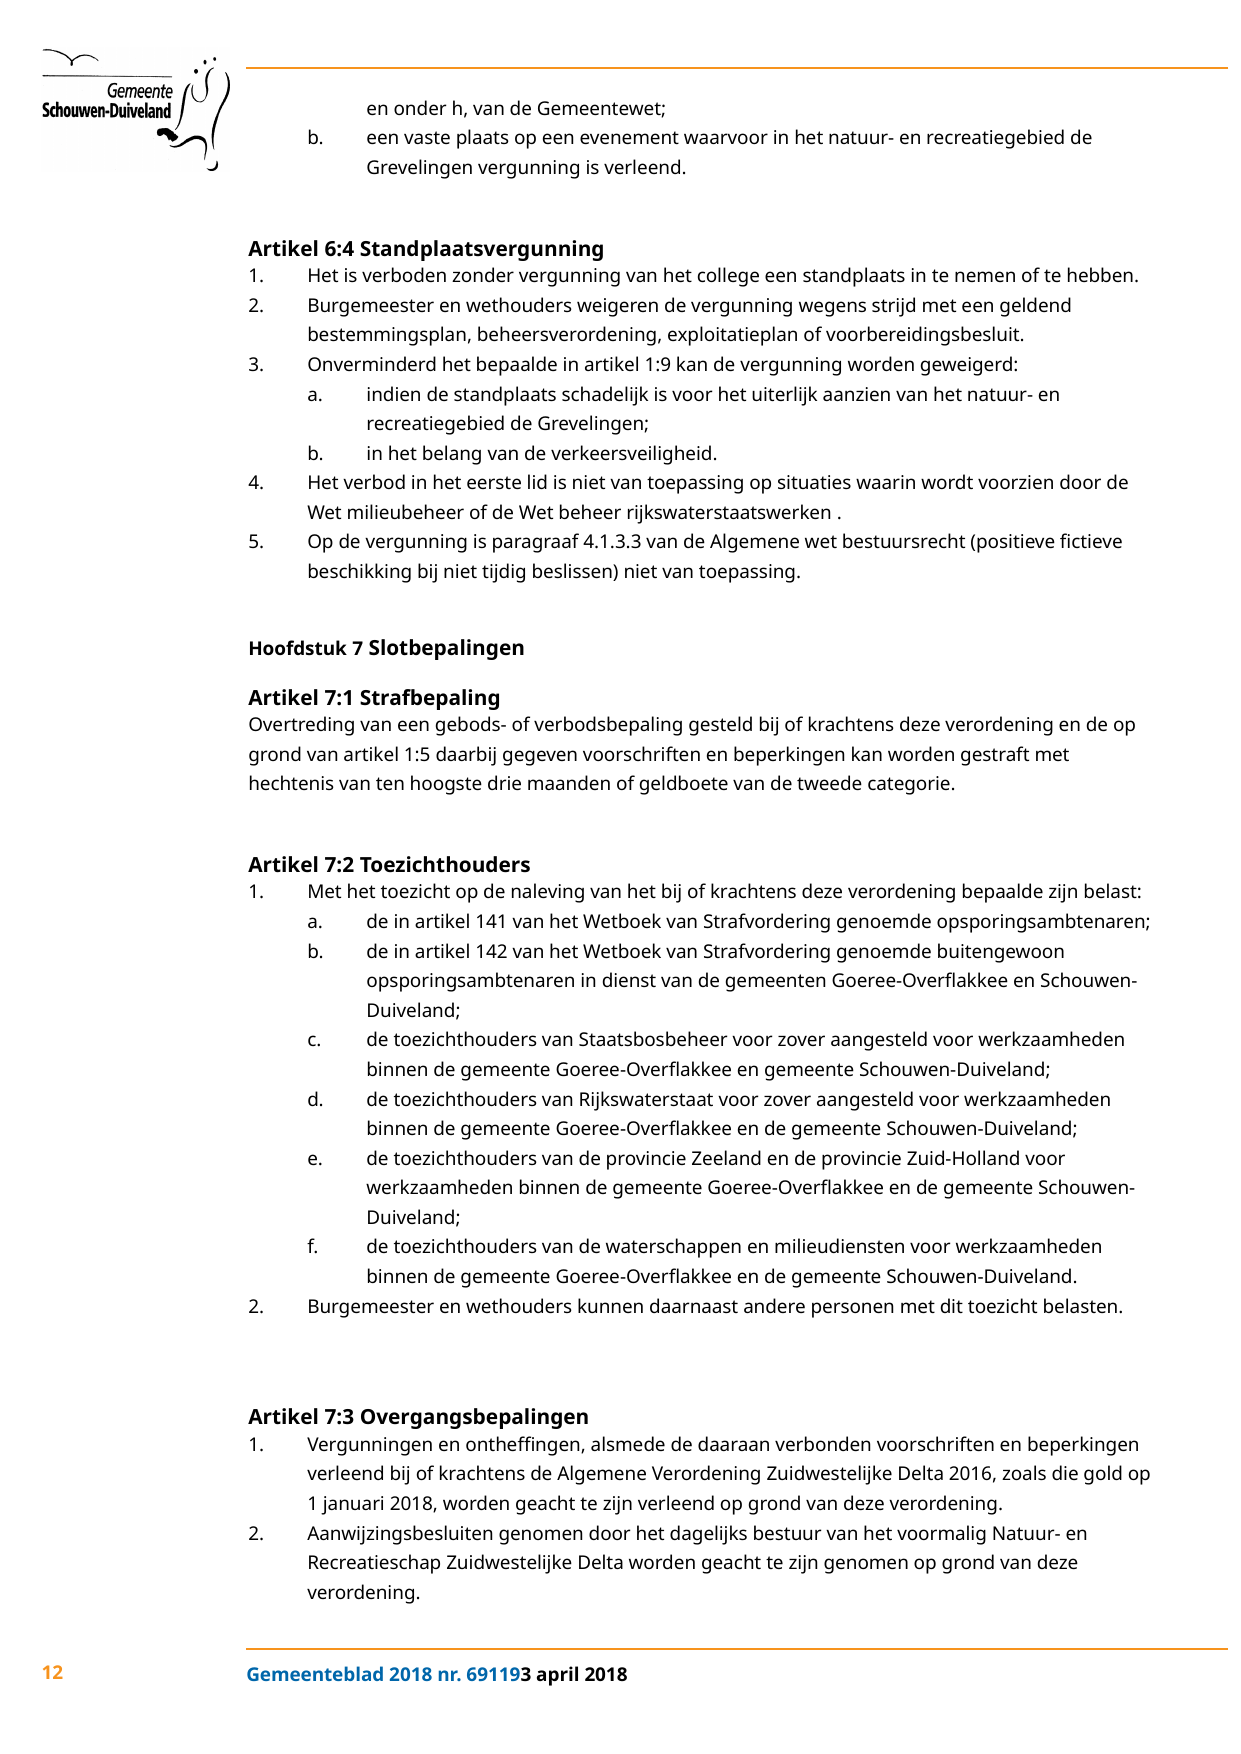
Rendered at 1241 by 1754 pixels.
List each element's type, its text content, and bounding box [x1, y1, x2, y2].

list de toezichthouders van Staatsbosbeheer voor zover aangesteld voor werkzaamheden binnen de gemeente Goeree-Overflakkee en gemeente Schouwen-Duiveland; [307, 1027, 1152, 1082]
text Overtreding van een gebods- of verbodsbepaling gesteld bij of krachtens deze verordening en de op grond van artikel 1:5 daarbij gegeven voorschriften en beperkingen kan worden gestraft met hechtenis van ten hoogste drie maanden of geldboete van de tweede categorie. [248, 711, 1152, 796]
list Burgemeester en wethouders weigeren de vergunning wegens strijd met een geldend bestemmingsplan, beheersverordening, exploitatieplan of voorbereidingsbesluit. [248, 292, 1152, 347]
list Het verbod in het eerste lid is niet van toepassing op situaties waarin wordt voorzien door de Wet milieubeheer of de Wet beheer rijkswaterstaatswerken . [248, 469, 1152, 525]
list een vaste plaats op een evenement waarvoor in het natuur- en recreatiegebied de Grevelingen vergunning is verleend. [307, 124, 1152, 180]
text Artikel 6:4 Standplaatsvergunning [248, 234, 1152, 262]
list de in artikel 142 van het Wetboek van Strafvordering genoemde buitengewoon opsporingsambtenaren in dienst van de gemeenten Goeree-Overflakkee en Schouwen-Duiveland; [307, 938, 1152, 1023]
list Het is verboden zonder vergunning van het college een standplaats in te nemen of te hebben. [248, 262, 1152, 288]
text Artikel 7:3 Overgangsbepalingen [248, 1402, 1152, 1431]
list de toezichthouders van Rijkswaterstaat voor zover aangesteld voor werkzaamheden binnen de gemeente Goeree-Overflakkee en de gemeente Schouwen-Duiveland; [307, 1086, 1152, 1141]
list Aanwijzingsbesluiten genomen door het dagelijks bestuur van het voormalig Natuur- en Recreatieschap Zuidwestelijke Delta worden geacht te zijn genomen op grond van deze verordening. [248, 1520, 1152, 1604]
text Hoofdstuk 7 Slotbepalingen [248, 633, 1152, 662]
list Vergunningen en ontheffingen, alsmede de daaraan verbonden voorschriften en beperkingen verleend bij of krachtens de Algemene Verordening Zuidwestelijke Delta 2016, zoals die gold op 1 januari 2018, worden geacht te zijn verleend op grond van deze verordening. [248, 1431, 1152, 1516]
picture [41, 47, 231, 172]
text Artikel 7:1 Strafbepaling [248, 683, 1152, 711]
list Burgemeester en wethouders kunnen daarnaast andere personen met dit toezicht belasten. [248, 1293, 1152, 1319]
list Onverminderd het bepaalde in artikel 1:9 kan de vergunning worden geweigerd: [248, 351, 1152, 377]
list indien de standplaats schadelijk is voor het uiterlijk aanzien van het natuur- en recreatiegebied de Grevelingen; [307, 381, 1152, 436]
list Met het toezicht op de naleving van het bij of krachtens deze verordening bepaalde zijn belast: [248, 879, 1152, 904]
list Op de vergunning is paragraaf 4.1.3.3 van de Algemene wet bestuursrecht (positieve fictieve beschikking bij niet tijdig beslissen) niet van toepassing. [248, 529, 1152, 584]
list de in artikel 141 van het Wetboek van Strafvordering genoemde opsporingsambtenaren; [307, 908, 1152, 934]
list de toezichthouders van de waterschappen en milieudiensten voor werkzaamheden binnen de gemeente Goeree-Overflakkee en de gemeente Schouwen-Duiveland. [307, 1234, 1152, 1289]
list de toezichthouders van de provincie Zeeland en de provincie Zuid-Holland voor werkzaamheden binnen de gemeente Goeree-Overflakkee en de gemeente Schouwen-Duiveland; [307, 1145, 1152, 1230]
text Artikel 7:2 Toezichthouders [248, 850, 1152, 879]
list in het belang van de verkeersveiligheid. [307, 440, 1152, 466]
list en onder h, van de Gemeentewet; [307, 95, 1152, 121]
